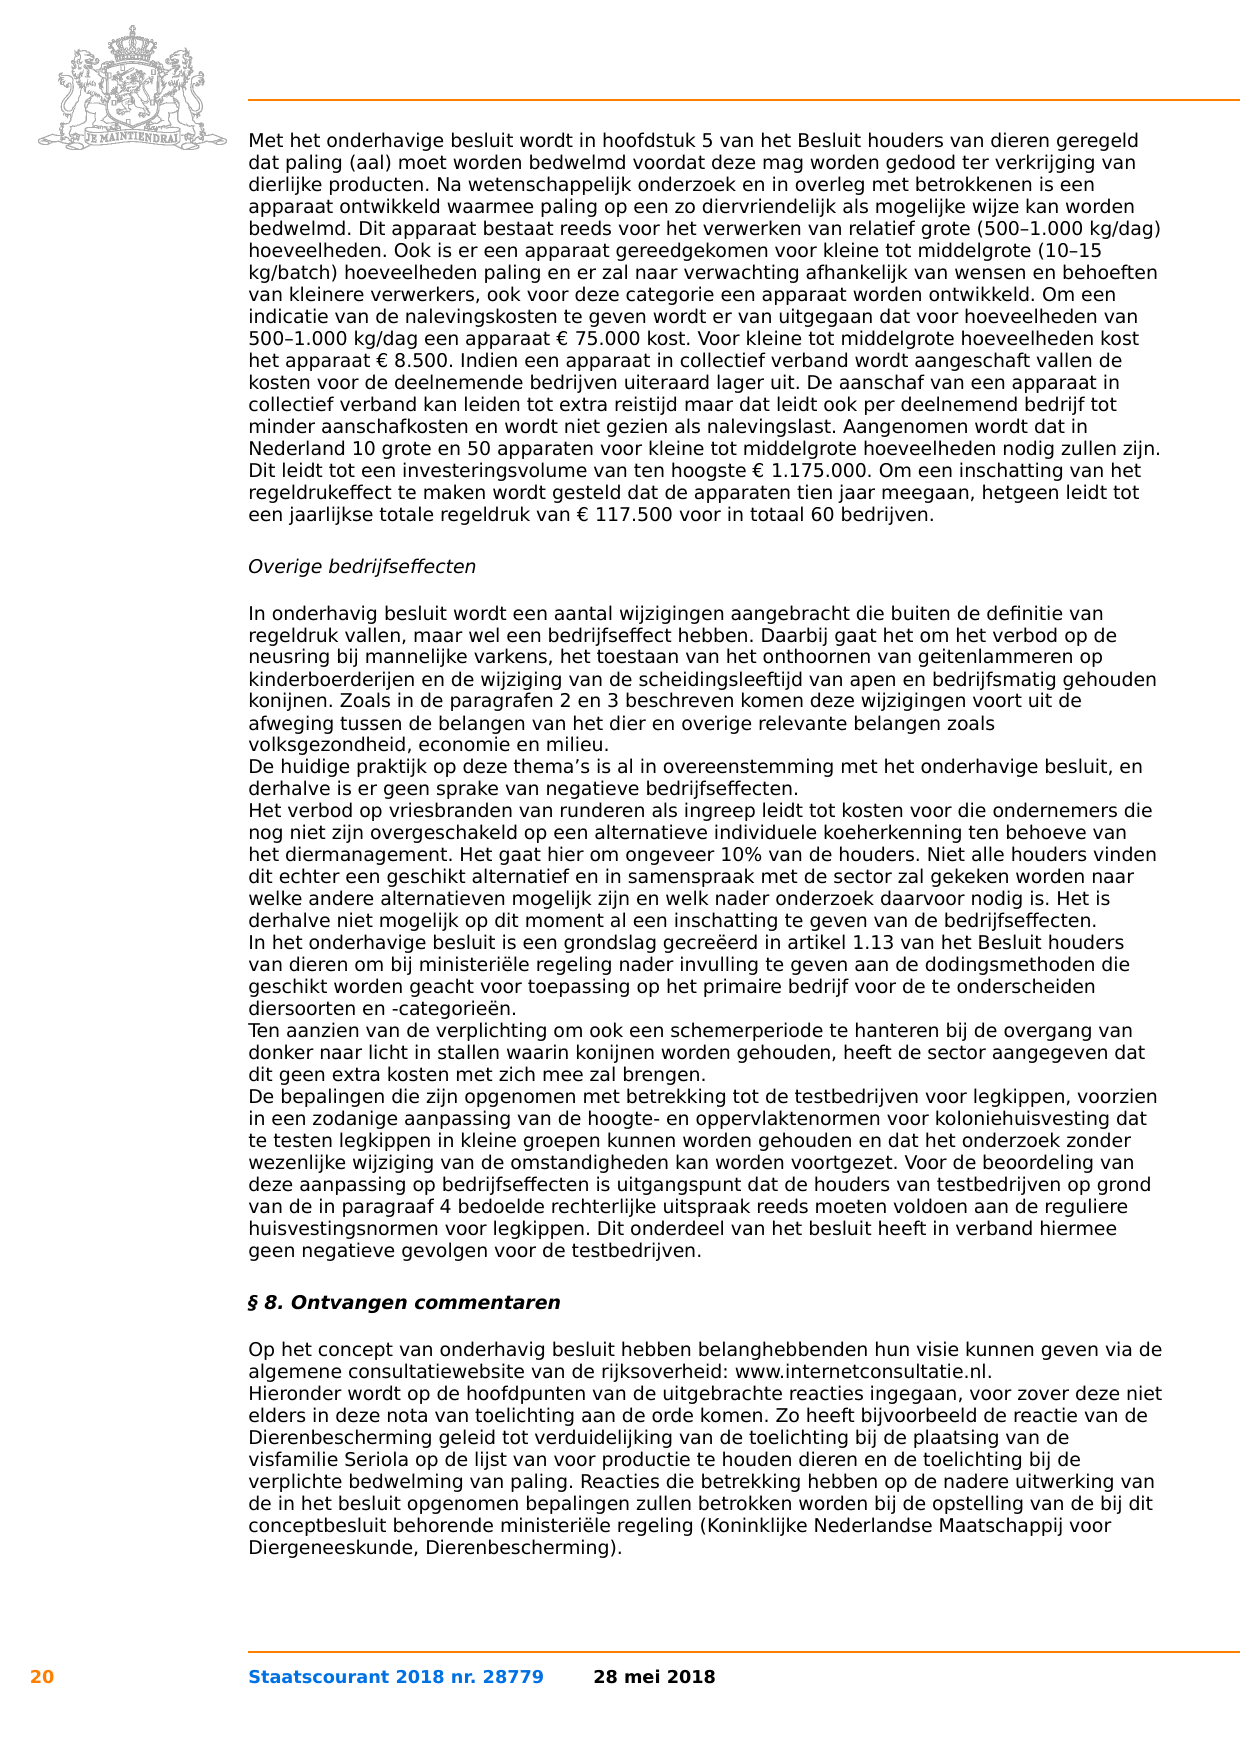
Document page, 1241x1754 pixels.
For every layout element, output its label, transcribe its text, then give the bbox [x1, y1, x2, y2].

subtitle § 8. Ontvangen commentaren [248, 1292, 1163, 1314]
text Op het concept van onderhavig besluit hebben belanghebbenden hun visie kunnen geven via de algemene consultatiewebsite van de rijksoverheid: www.internetconsultatie.nl. [248, 1339, 1163, 1383]
picture [38, 25, 227, 150]
text Hieronder wordt op de hoofdpunten van de uitgebrachte reacties ingegaan, voor zover deze niet elders in deze nota van toelichting aan de orde komen. Zo heeft bijvoorbeeld de reactie van de Dierenbescherming geleid tot verduidelijking van de toelichting bij de plaatsing van de visfamilie Seriola op de lijst van voor productie te houden dieren en de toelichting bij de verplichte bedwelming van paling. Reacties die betrekking hebben op de nadere uitwerking van de in het besluit opgenomen bepalingen zullen betrokken worden bij de opstelling van de bij dit conceptbesluit behorende ministeriële regeling (Koninklijke Nederlandse Maatschappij voor Diergeneeskunde, Dierenbescherming). [248, 1383, 1163, 1559]
text Ten aanzien van de verplichting om ook een schemerperiode te hanteren bij de overgang van donker naar licht in stallen waarin konijnen worden gehouden, heeft de sector aangegeven dat dit geen extra kosten met zich mee zal brengen. [248, 1020, 1163, 1086]
text De bepalingen die zijn opgenomen met betrekking tot de testbedrijven voor legkippen, voorzien in een zodanige aanpassing van de hoogte- en oppervlaktenormen voor koloniehuisvesting dat te testen legkippen in kleine groepen kunnen worden gehouden en dat het onderzoek zonder wezenlijke wijziging van de omstandigheden kan worden voortgezet. Voor de beoordeling van deze aanpassing op bedrijfseffecten is uitgangspunt dat de houders van testbedrijven op grond van de in paragraaf 4 bedoelde rechterlijke uitspraak reeds moeten voldoen aan de reguliere huisvestingsnormen voor legkippen. Dit onderdeel van het besluit heeft in verband hiermee geen negatieve gevolgen voor de testbedrijven. [248, 1086, 1163, 1262]
text De huidige praktijk op deze thema’s is al in overeenstemming met het onderhavige besluit, en derhalve is er geen sprake van negatieve bedrijfseffecten. [248, 756, 1163, 800]
text In onderhavig besluit wordt een aantal wijzigingen aangebracht die buiten de definitie van regeldruk vallen, maar wel een bedrijfseffect hebben. Daarbij gaat het om het verbod op de neusring bij mannelijke varkens, het toestaan van het onthoornen van geitenlammeren op kinderboerderijen en de wijziging van de scheidingsleeftijd van apen en bedrijfsmatig gehouden konijnen. Zoals in de paragrafen 2 en 3 beschreven komen deze wijzigingen voort uit de afweging tussen de belangen van het dier en overige relevante belangen zoals volksgezondheid, economie en milieu. [248, 602, 1163, 756]
text In het onderhavige besluit is een grondslag gecreëerd in artikel 1.13 van het Besluit houders van dieren om bij ministeriële regeling nader invulling te geven aan de dodingsmethoden die geschikt worden geacht voor toepassing op het primaire bedrijf voor de te onderscheiden diersoorten en -categorieën. [248, 932, 1163, 1020]
subtitle Overige bedrijfseffecten [248, 556, 1163, 577]
text Het verbod op vriesbranden van runderen als ingreep leidt tot kosten voor die ondernemers die nog niet zijn overgeschakeld op een alternatieve individuele koeherkenning ten behoeve van het diermanagement. Het gaat hier om ongeveer 10% van de houders. Niet alle houders vinden dit echter een geschikt alternatief en in samenspraak met de sector zal gekeken worden naar welke andere alternatieven mogelijk zijn en welk nader onderzoek daarvoor nodig is. Het is derhalve niet mogelijk op dit moment al een inschatting te geven van de bedrijfseffecten. [248, 800, 1163, 932]
text Met het onderhavige besluit wordt in hoofdstuk 5 van het Besluit houders van dieren geregeld dat paling (aal) moet worden bedwelmd voordat deze mag worden gedood ter verkrijging van dierlijke producten. Na wetenschappelijk onderzoek en in overleg met betrokkenen is een apparaat ontwikkeld waarmee paling op een zo diervriendelijk als mogelijke wijze kan worden bedwelmd. Dit apparaat bestaat reeds voor het verwerken van relatief grote (500–1.000 kg/dag) hoeveelheden. Ook is er een apparaat gereedgekomen voor kleine tot middelgrote (10–15 kg/batch) hoeveelheden paling en er zal naar verwachting afhankelijk van wensen en behoeften van kleinere verwerkers, ook voor deze categorie een apparaat worden ontwikkeld. Om een indicatie van de nalevingskosten te geven wordt er van uitgegaan dat voor hoeveelheden van 500–1.000 kg/dag een apparaat € 75.000 kost. Voor kleine tot middelgrote hoeveelheden kost het apparaat € 8.500. Indien een apparaat in collectief verband wordt aangeschaft vallen de kosten voor de deelnemende bedrijven uiteraard lager uit. De aanschaf van een apparaat in collectief verband kan leiden tot extra reistijd maar dat leidt ook per deelnemend bedrijf tot minder aanschafkosten en wordt niet gezien als nalevingslast. Aangenomen wordt dat in Nederland 10 grote en 50 apparaten voor kleine tot middelgrote hoeveelheden nodig zullen zijn. Dit leidt tot een investeringsvolume van ten hoogste € 1.175.000. Om een inschatting van het regeldrukeffect te maken wordt gesteld dat de apparaten tien jaar meegaan, hetgeen leidt tot een jaarlijkse totale regeldruk van € 117.500 voor in totaal 60 bedrijven. [248, 130, 1163, 526]
